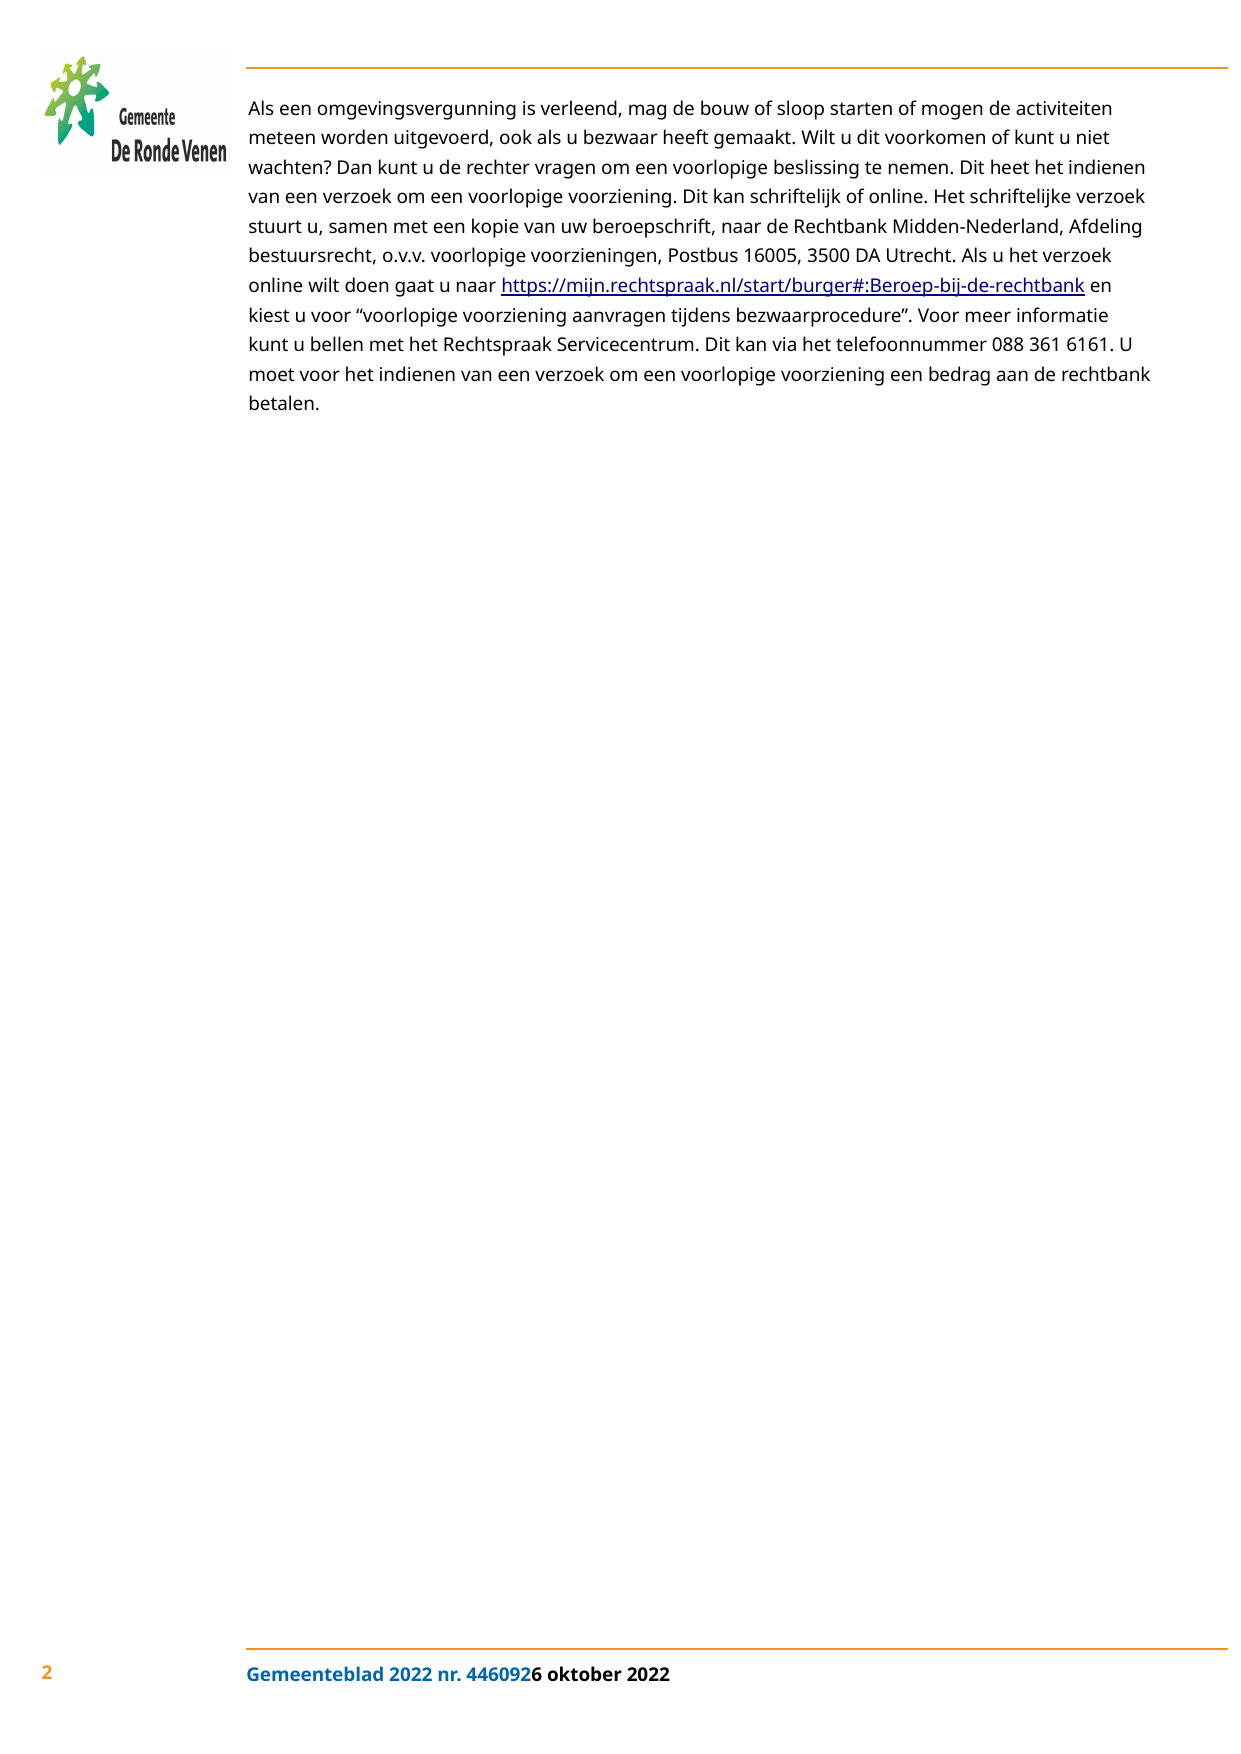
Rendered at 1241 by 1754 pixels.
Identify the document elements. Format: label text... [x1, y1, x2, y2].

text Als een omgevingsvergunning is verleend, mag de bouw of sloop starten of mogen de activiteiten meteen worden uitgevoerd, ook als u bezwaar heeft gemaakt. Wilt u dit voorkomen of kunt u niet wachten? Dan kunt u de rechter vragen om een voorlopige beslissing te nemen. Dit heet het indienen van een verzoek om een voorlopige voorziening. Dit kan schriftelijk of online. Het schriftelijke verzoek stuurt u, samen met een kopie van uw beroepschrift, naar de Rechtbank Midden-Nederland, Afdeling bestuursrecht, o.v.v. voorlopige voorzieningen, Postbus 16005, 3500 DA Utrecht. Als u het verzoek online wilt doen gaat u naar https://mijn.rechtspraak.nl/start/burger#:Beroep-bij-de-rechtbank en kiest u voor “voorlopige voorziening aanvragen tijdens bezwaarprocedure”. Voor meer informatie kunt u bellen met het Rechtspraak Servicecentrum. Dit kan via het telefoonnummer 088 361 6161. U moet voor het indienen van een verzoek om een voorlopige voorziening een bedrag aan de rechtbank betalen. [248, 95, 1152, 416]
picture [41, 47, 231, 172]
